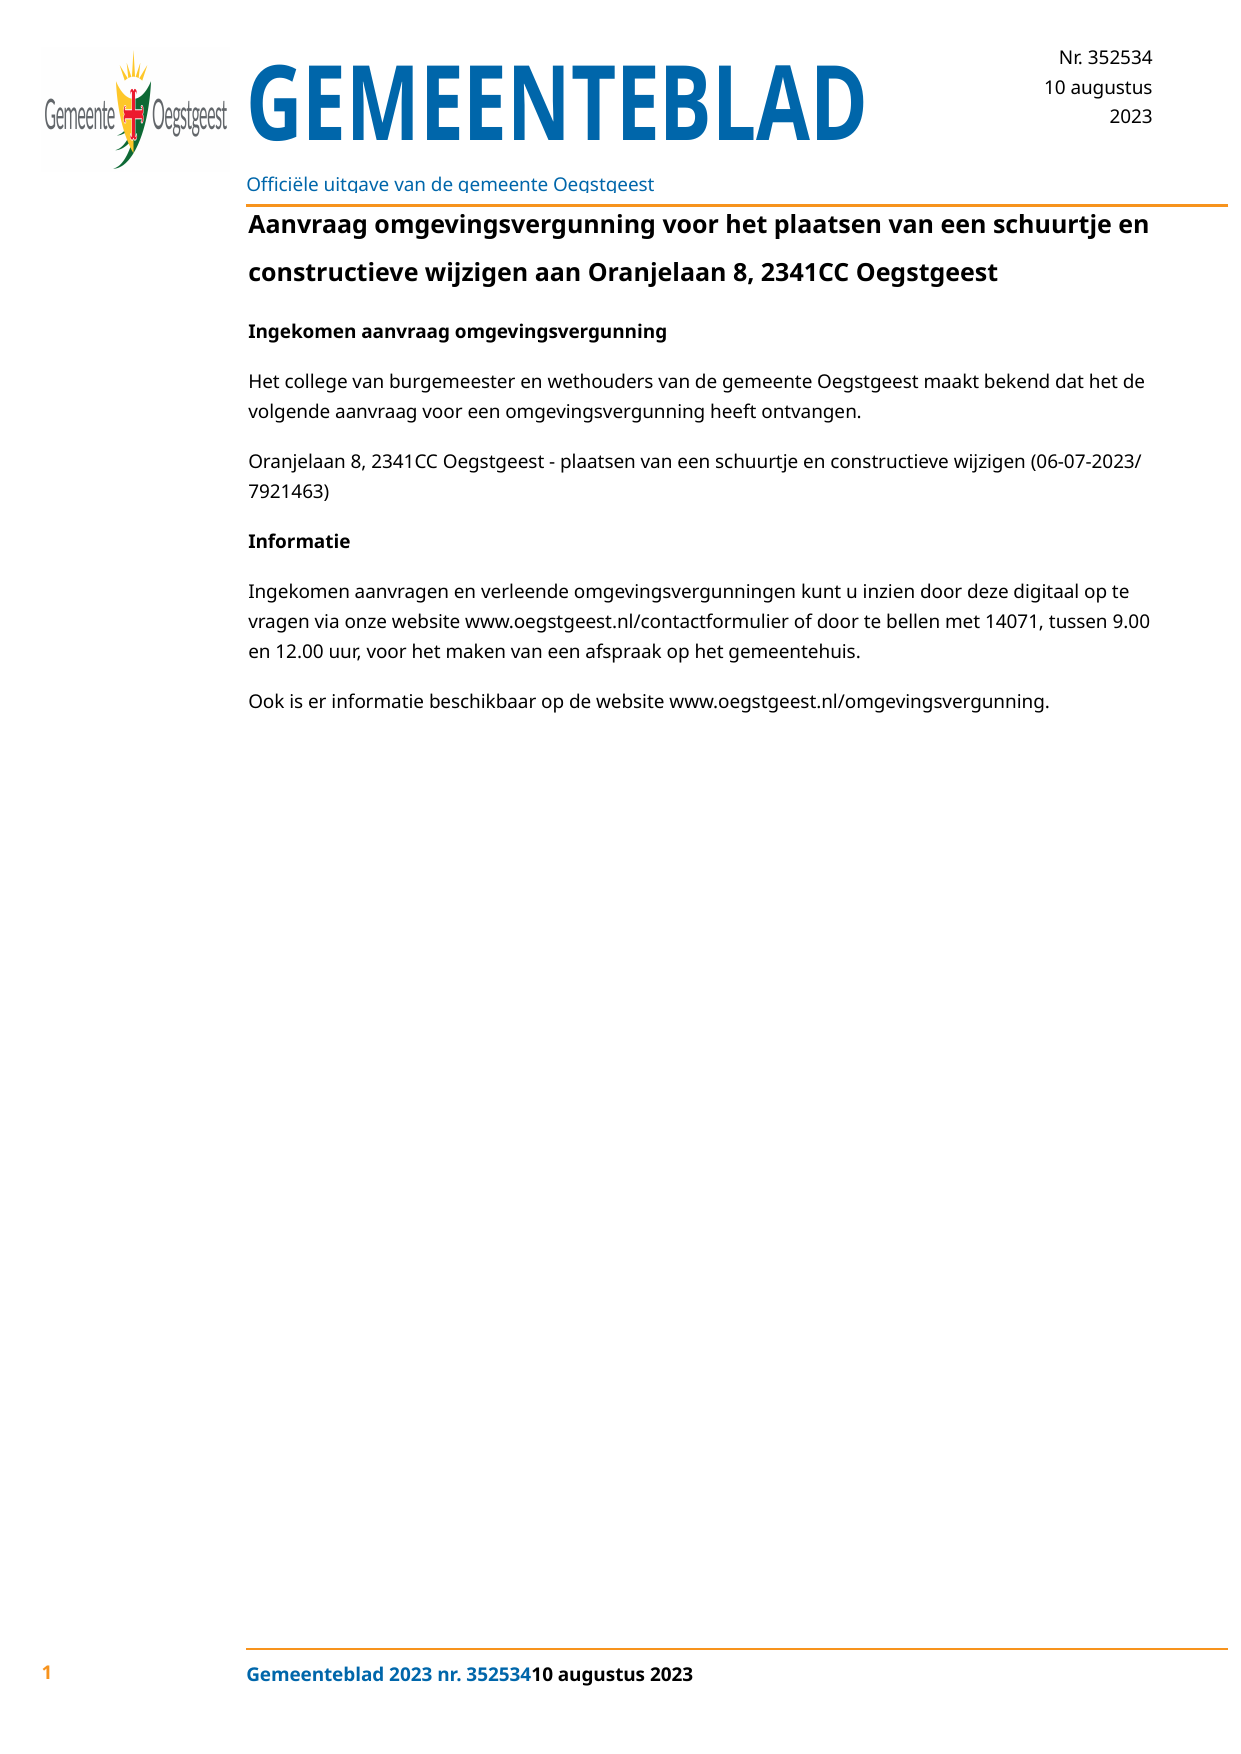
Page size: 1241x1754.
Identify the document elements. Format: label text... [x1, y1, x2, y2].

picture [41, 47, 231, 172]
text Het college van burgemeester en wethouders van de gemeente Oegstgeest maakt bekend dat het de volgende aanvraag voor een omgevingsvergunning heeft ontvangen. [248, 368, 1152, 424]
text Ingekomen aanvragen en verleende omgevingsvergunningen kunt u inzien door deze digitaal op te vragen via onze website www.oegstgeest.nl/contactformulier of door te bellen met 14071, tussen 9.00 en 12.00 uur, voor het maken van een afspraak op het gemeentehuis. [248, 579, 1152, 664]
text Oranjelaan 8, 2341CC Oegstgeest - plaatsen van een schuurtje en constructieve wijzigen (06-07-2023/ 7921463) [248, 448, 1152, 504]
text Ook is er informatie beschikbaar op de website www.oegstgeest.nl/omgevingsvergunning. [248, 688, 1152, 714]
text Aanvraag omgevingsvergunning voor het plaatsen van een schuurtje en constructieve wijzigen aan Oranjelaan 8, 2341CC Oegstgeest [248, 207, 1152, 288]
text Informatie [248, 528, 1152, 554]
text Ingekomen aanvraag omgevingsvergunning [248, 318, 1152, 344]
